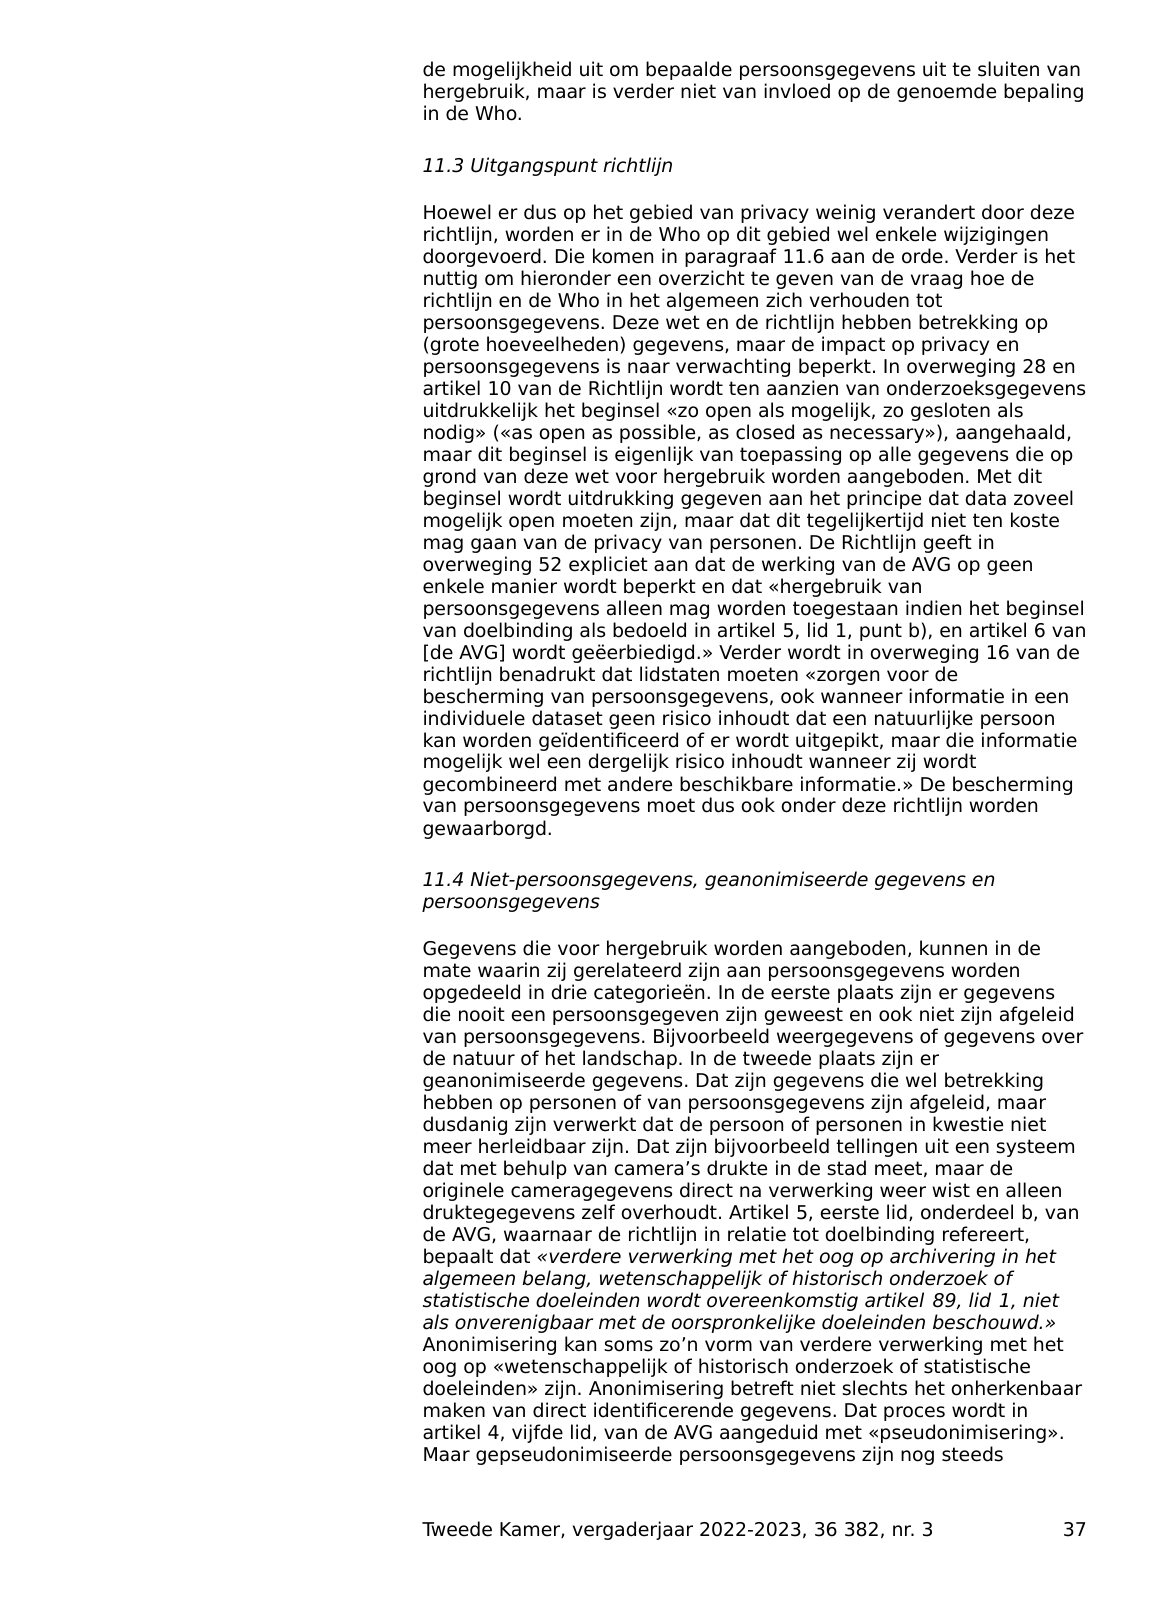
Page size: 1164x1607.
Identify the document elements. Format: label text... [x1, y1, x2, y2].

subtitle 11.4 Niet-persoonsgegevens, geanonimiseerde gegevens en persoonsgegevens [422, 869, 1087, 913]
text Hoewel er dus op het gebied van privacy weinig verandert door deze richtlijn, worden er in de Who op dit gebied wel enkele wijzigingen doorgevoerd. Die komen in paragraaf 11.6 aan de orde. Verder is het nuttig om hieronder een overzicht te geven van de vraag hoe de richtlijn en de Who in het algemeen zich verhouden tot persoonsgegevens. Deze wet en de richtlijn hebben betrekking op (grote hoeveelheden) gegevens, maar de impact op privacy en persoonsgegevens is naar verwachting beperkt. In overweging 28 en artikel 10 van de Richtlijn wordt ten aanzien van onderzoeksgegevens uitdrukkelijk het beginsel «zo open als mogelijk, zo gesloten als nodig» («as open as possible, as closed as necessary»), aangehaald, maar dit beginsel is eigenlijk van toepassing op alle gegevens die op grond van deze wet voor hergebruik worden aangeboden. Met dit beginsel wordt uitdrukking gegeven aan het principe dat data zoveel mogelijk open moeten zijn, maar dat dit tegelijkertijd niet ten koste mag gaan van de privacy van personen. De Richtlijn geeft in overweging 52 expliciet aan dat de werking van de AVG op geen enkele manier wordt beperkt en dat «hergebruik van persoonsgegevens alleen mag worden toegestaan indien het beginsel van doelbinding als bedoeld in artikel 5, lid 1, punt b), en artikel 6 van [de AVG] wordt geëerbiedigd.» Verder wordt in overweging 16 van de richtlijn benadrukt dat lidstaten moeten «zorgen voor de bescherming van persoonsgegevens, ook wanneer informatie in een individuele dataset geen risico inhoudt dat een natuurlijke persoon kan worden geïdentificeerd of er wordt uitgepikt, maar die informatie mogelijk wel een dergelijk risico inhoudt wanneer zij wordt gecombineerd met andere beschikbare informatie.» De bescherming van persoonsgegevens moet dus ook onder deze richtlijn worden gewaarborgd. [422, 202, 1087, 839]
text de mogelijkheid uit om bepaalde persoonsgegevens uit te sluiten van hergebruik, maar is verder niet van invloed op de genoemde bepaling in de Who. [422, 59, 1087, 125]
text Gegevens die voor hergebruik worden aangeboden, kunnen in de mate waarin zij gerelateerd zijn aan persoonsgegevens worden opgedeeld in drie categorieën. In de eerste plaats zijn er gegevens die nooit een persoonsgegeven zijn geweest en ook niet zijn afgeleid van persoonsgegevens. Bijvoorbeeld weergegevens of gegevens over de natuur of het landschap. In de tweede plaats zijn er geanonimiseerde gegevens. Dat zijn gegevens die wel betrekking hebben op personen of van persoonsgegevens zijn afgeleid, maar dusdanig zijn verwerkt dat de persoon of personen in kwestie niet meer herleidbaar zijn. Dat zijn bijvoorbeeld tellingen uit een systeem dat met behulp van camera’s drukte in de stad meet, maar de originele cameragegevens direct na verwerking weer wist en alleen druktegegevens zelf overhoudt. Artikel 5, eerste lid, onderdeel b, van de AVG, waarnaar de richtlijn in relatie tot doelbinding refereert, bepaalt dat «verdere verwerking met het oog op archivering in het algemeen belang, wetenschappelijk of historisch onderzoek of statistische doeleinden wordt overeenkomstig artikel 89, lid 1, niet als onverenigbaar met de oorspronkelijke doeleinden beschouwd.» Anonimisering kan soms zo’n vorm van verdere verwerking met het oog op «wetenschappelijk of historisch onderzoek of statistische doeleinden» zijn. Anonimisering betreft niet slechts het onherkenbaar maken van direct identificerende gegevens. Dat proces wordt in artikel 4, vijfde lid, van de AVG aangeduid met «pseudonimisering». Maar gepseudonimiseerde persoonsgegevens zijn nog steeds [422, 938, 1087, 1466]
subtitle 11.3 Uitgangspunt richtlijn [422, 155, 1087, 177]
